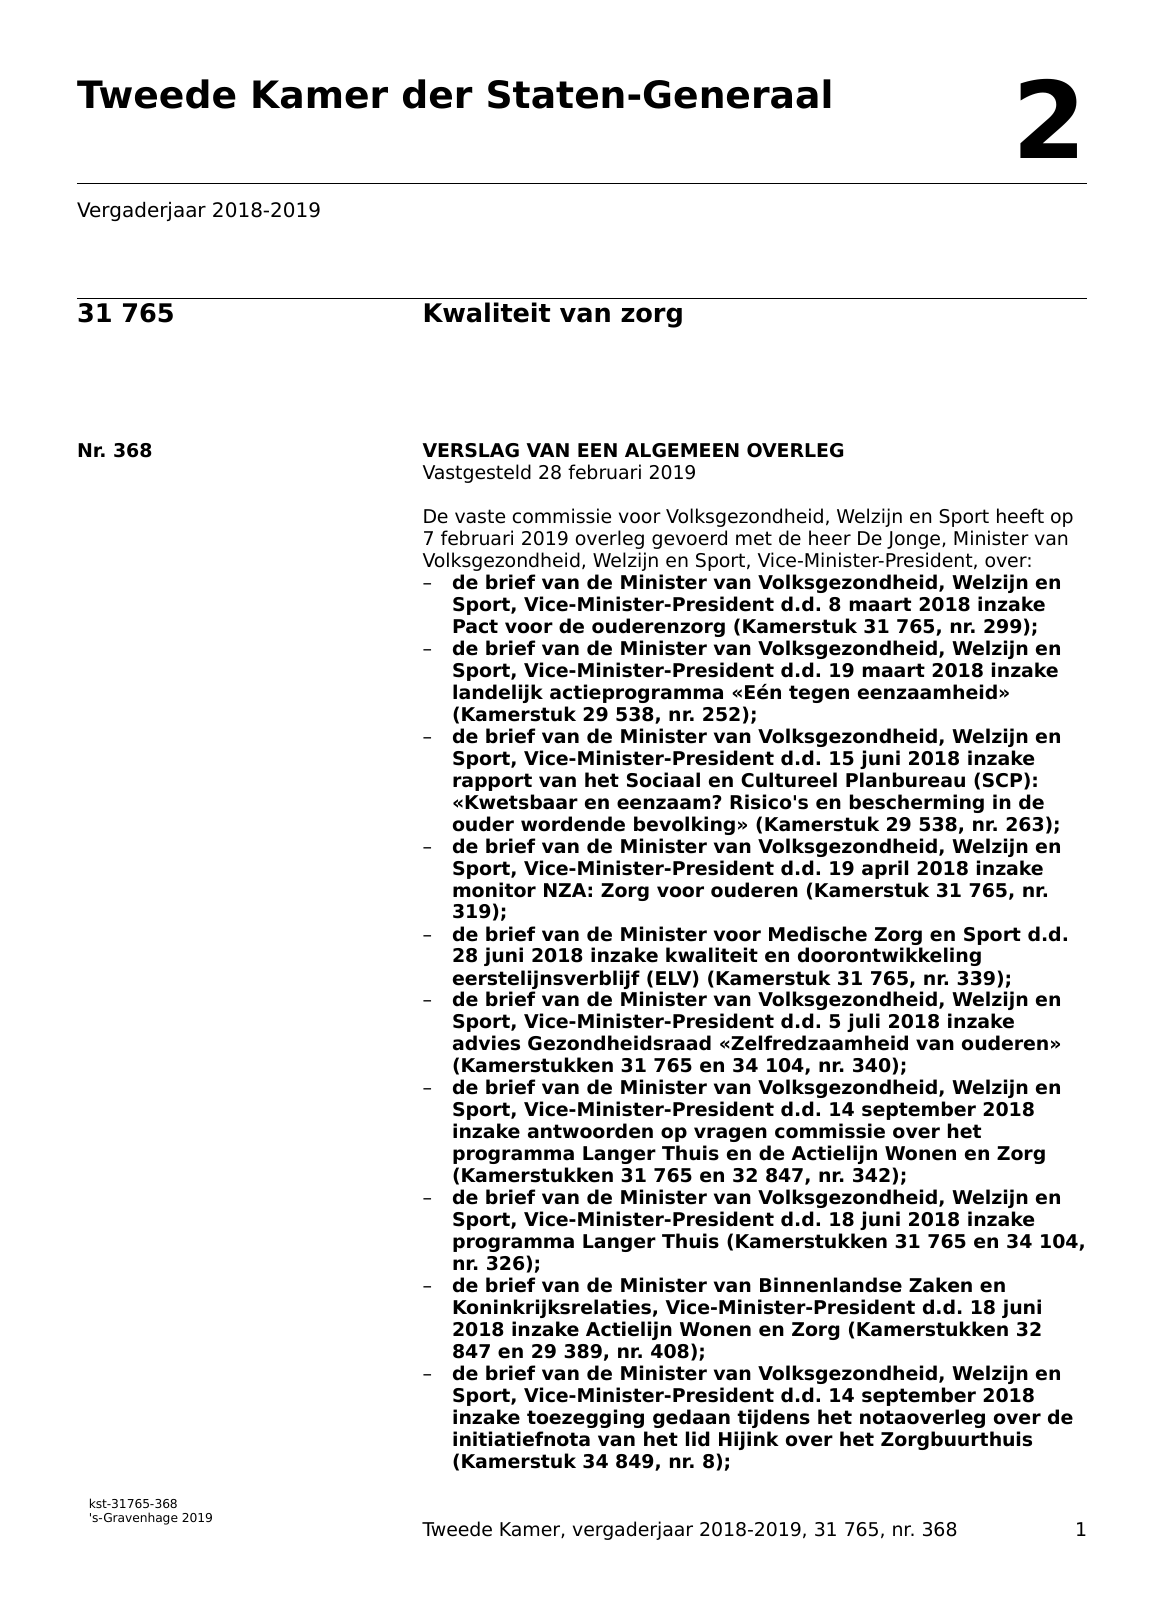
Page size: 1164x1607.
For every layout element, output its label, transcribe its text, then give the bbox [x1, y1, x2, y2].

text De vaste commissie voor Volksgezondheid, Welzijn en Sport heeft op 7 februari 2019 overleg gevoerd met de heer De Jonge, Minister van Volksgezondheid, Welzijn en Sport, Vice-Minister-President, over: [422, 506, 1087, 572]
text kst-31765-368 [88, 1497, 323, 1511]
text Vastgesteld 28 februari 2019 [422, 462, 1087, 484]
text – de brief van de Minister van Volksgezondheid, Welzijn en Sport, Vice-Minister-President d.d. 5 juli 2018 inzake advies Gezondheidsraad «Zelfredzaamheid van ouderen» (Kamerstukken 31 765 en 34 104, nr. 340); [422, 989, 1087, 1077]
text – de brief van de Minister van Volksgezondheid, Welzijn en Sport, Vice-Minister-President d.d. 14 september 2018 inzake toezegging gedaan tijdens het notaoverleg over de initiatiefnota van het lid Hijink over het Zorgbuurthuis (Kamerstuk 34 849, nr. 8); [422, 1363, 1087, 1473]
text – de brief van de Minister van Volksgezondheid, Welzijn en Sport, Vice-Minister-President d.d. 19 maart 2018 inzake landelijk actieprogramma «Eén tegen eenzaamheid» (Kamerstuk 29 538, nr. 252); [422, 638, 1087, 726]
text 's-Gravenhage 2019 [88, 1511, 323, 1525]
text – de brief van de Minister van Volksgezondheid, Welzijn en Sport, Vice-Minister-President d.d. 18 juni 2018 inzake programma Langer Thuis (Kamerstukken 31 765 en 34 104, nr. 326); [422, 1187, 1087, 1275]
text – de brief van de Minister van Volksgezondheid, Welzijn en Sport, Vice-Minister-President d.d. 19 april 2018 inzake monitor NZA: Zorg voor ouderen (Kamerstuk 31 765, nr. 319); [422, 836, 1087, 923]
subtitle 31 765 Kwaliteit van zorg [77, 299, 1087, 329]
text – de brief van de Minister voor Medische Zorg en Sport d.d. 28 juni 2018 inzake kwaliteit en doorontwikkeling eerstelijnsverblijf (ELV) (Kamerstuk 31 765, nr. 339); [422, 923, 1087, 989]
table_header Tweede Kamer der Staten-Generaal [77, 59, 886, 183]
subtitle Nr. 368 VERSLAG VAN EEN ALGEMEEN OVERLEG [77, 440, 1087, 462]
text – de brief van de Minister van Volksgezondheid, Welzijn en Sport, Vice-Minister-President d.d. 8 maart 2018 inzake Pact voor de ouderenzorg (Kamerstuk 31 765, nr. 299); [422, 572, 1087, 638]
text – de brief van de Minister van Binnenlandse Zaken en Koninkrijksrelaties, Vice-Minister-President d.d. 18 juni 2018 inzake Actielijn Wonen en Zorg (Kamerstukken 32 847 en 29 389, nr. 408); [422, 1275, 1087, 1363]
table_cell Vergaderjaar 2018-2019 [77, 184, 1087, 298]
table_header 2 [886, 59, 1087, 183]
text – de brief van de Minister van Volksgezondheid, Welzijn en Sport, Vice-Minister-President d.d. 15 juni 2018 inzake rapport van het Sociaal en Cultureel Planbureau (SCP): «Kwetsbaar en eenzaam? Risico's en bescherming in de ouder wordende bevolking» (Kamerstuk 29 538, nr. 263); [422, 726, 1087, 836]
text – de brief van de Minister van Volksgezondheid, Welzijn en Sport, Vice-Minister-President d.d. 14 september 2018 inzake antwoorden op vragen commissie over het programma Langer Thuis en de Actielijn Wonen en Zorg (Kamerstukken 31 765 en 32 847, nr. 342); [422, 1077, 1087, 1187]
